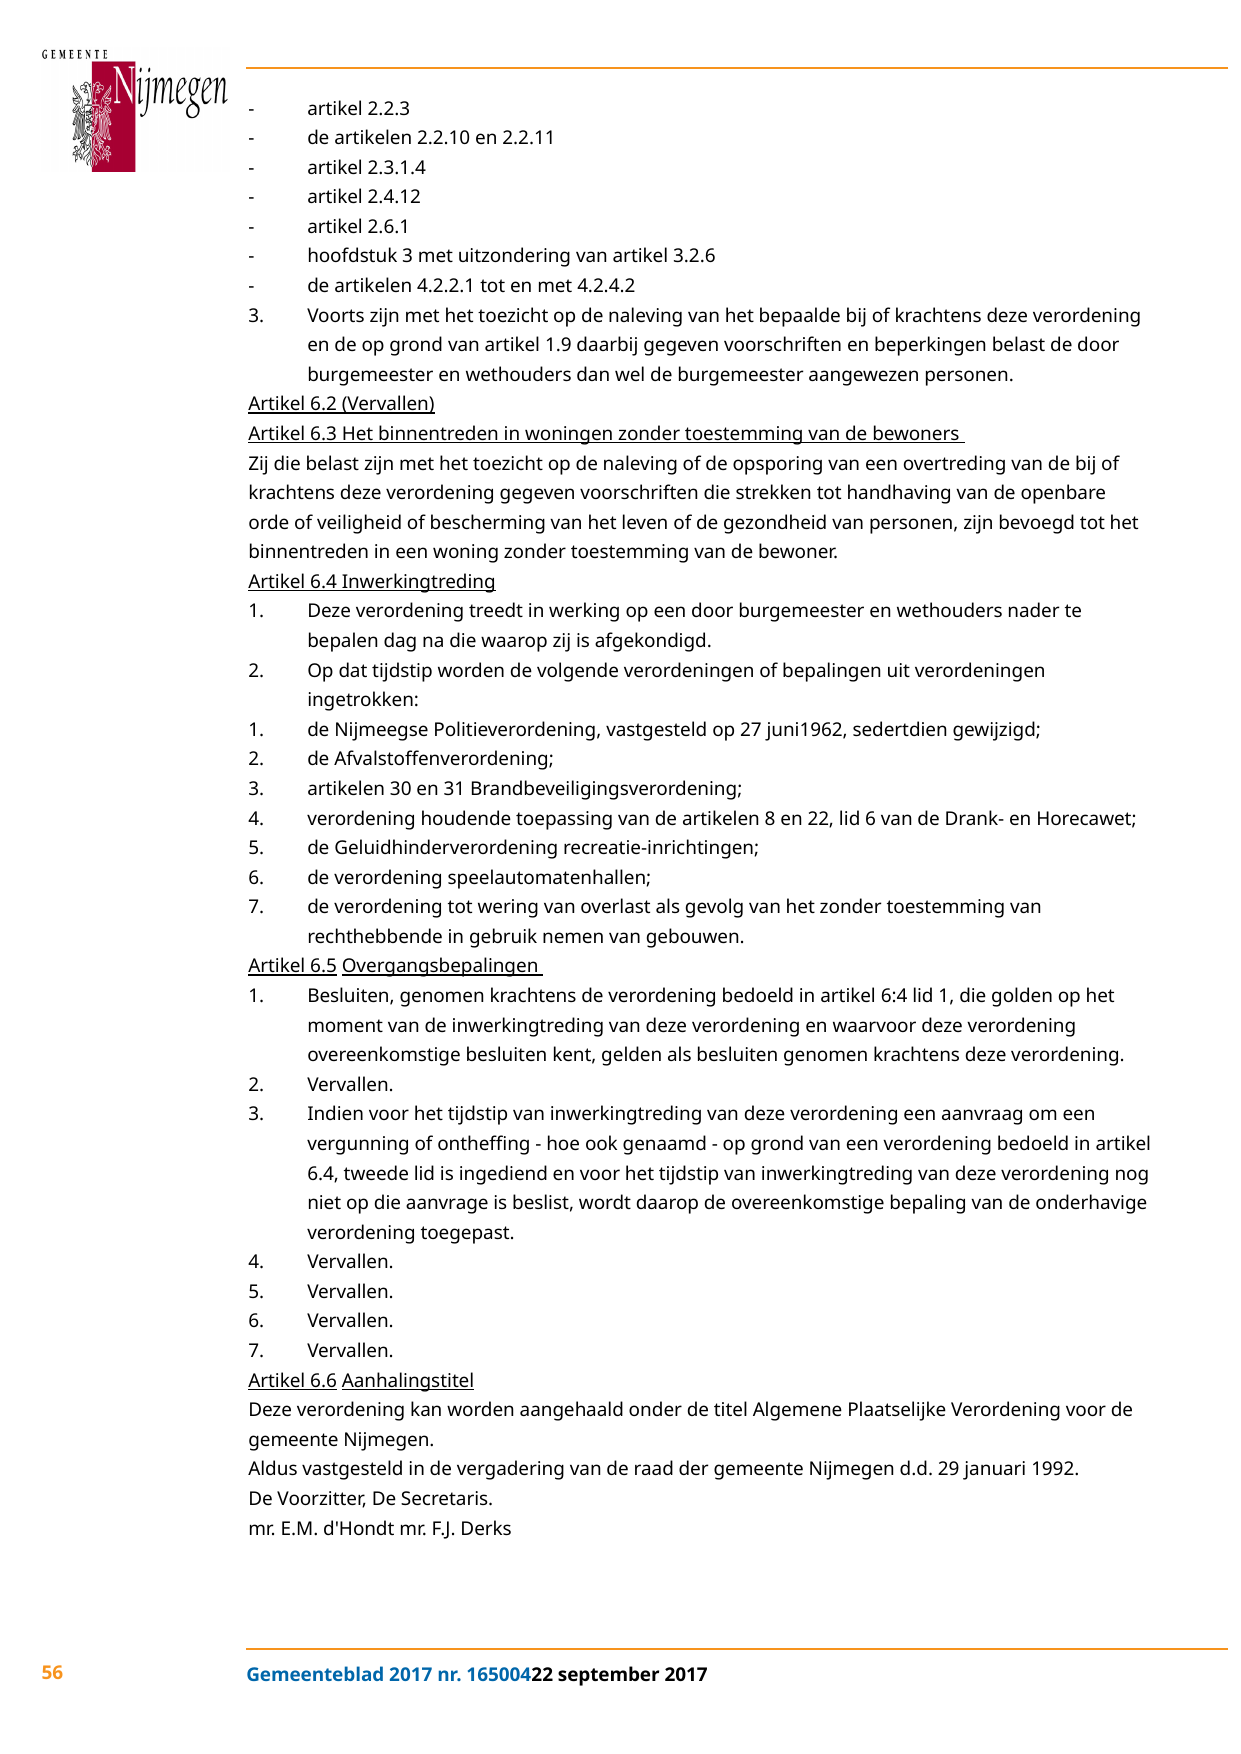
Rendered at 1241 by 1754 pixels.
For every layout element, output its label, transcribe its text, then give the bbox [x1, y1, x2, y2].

text Artikel 6.6 Aanhalingstitel [248, 1367, 1152, 1393]
list Besluiten, genomen krachtens de verordening bedoeld in artikel 6:4 lid 1, die golden op het moment van de inwerkingtreding van deze verordening en waarvoor deze verordening overeenkomstige besluiten kent, gelden als besluiten genomen krachtens deze verordening. [248, 982, 1152, 1067]
text Artikel 6.2 (Vervallen) [248, 391, 1152, 416]
list artikelen 30 en 31 Brandbeveiligingsverordening; [248, 775, 1152, 801]
list Indien voor het tijdstip van inwerkingtreding van deze verordening een aanvraag om een vergunning of ontheffing - hoe ook genaamd - op grond van een verordening bedoeld in artikel 6.4, tweede lid is ingediend en voor het tijdstip van inwerkingtreding van deze verordening nog niet op die aanvrage is beslist, wordt daarop de overeenkomstige bepaling van de onderhavige verordening toegepast. [248, 1101, 1152, 1245]
list de artikelen 2.2.10 en 2.2.11 [248, 124, 1152, 150]
list Vervallen. [248, 1248, 1152, 1274]
list de artikelen 4.2.2.1 tot en met 4.2.4.2 [248, 272, 1152, 298]
list Vervallen. [248, 1278, 1152, 1304]
text Deze verordening kan worden aangehaald onder de titel Algemene Plaatselijke Verordening voor de gemeente Nijmegen. [248, 1396, 1152, 1452]
list artikel 2.6.1 [248, 213, 1152, 239]
list de verordening tot wering van overlast als gevolg van het zonder toestemming van rechthebbende in gebruik nemen van gebouwen. [248, 893, 1152, 949]
text De Voorzitter, De Secretaris. [248, 1485, 1152, 1511]
text Artikel 6.5 Overgangsbepalingen [248, 953, 1152, 978]
text Artikel 6.4 Inwerkingtreding [248, 568, 1152, 594]
list de Nijmeegse Politieverordening, vastgesteld op 27 juni1962, sedertdien gewijzigd; [248, 716, 1152, 742]
picture [41, 47, 231, 172]
text Artikel 6.3 Het binnentreden in woningen zonder toestemming van de bewoners [248, 420, 1152, 446]
list Vervallen. [248, 1071, 1152, 1097]
list Op dat tijdstip worden de volgende verordeningen of bepalingen uit verordeningen ingetrokken: [248, 657, 1152, 712]
list Vervallen. [248, 1337, 1152, 1363]
list artikel 2.2.3 [248, 95, 1152, 121]
list Deze verordening treedt in werking op een door burgemeester en wethouders nader te bepalen dag na die waarop zij is afgekondigd. [248, 598, 1152, 653]
text Aldus vastgesteld in de vergadering van de raad der gemeente Nijmegen d.d. 29 januari 1992. [248, 1456, 1152, 1481]
text mr. E.M. d'Hondt mr. F.J. Derks [248, 1515, 1152, 1541]
list de verordening speelautomatenhallen; [248, 864, 1152, 890]
list Voorts zijn met het toezicht op de naleving van het bepaalde bij of krachtens deze verordening en de op grond van artikel 1.9 daarbij gegeven voorschriften en beperkingen belast de door burgemeester en wethouders dan wel de burgemeester aangewezen personen. [248, 302, 1152, 387]
list artikel 2.4.12 [248, 183, 1152, 209]
list Vervallen. [248, 1308, 1152, 1333]
list hoofdstuk 3 met uitzondering van artikel 3.2.6 [248, 243, 1152, 268]
list verordening houdende toepassing van de artikelen 8 en 22, lid 6 van de Drank- en Horecawet; [248, 805, 1152, 831]
text Zij die belast zijn met het toezicht op de naleving of de opsporing van een overtreding van de bij of krachtens deze verordening gegeven voorschriften die strekken tot handhaving van de openbare orde of veiligheid of bescherming van het leven of de gezondheid van personen, zijn bevoegd tot het binnentreden in een woning zonder toestemming van de bewoner. [248, 450, 1152, 564]
list de Geluidhinderverordening recreatie-inrichtingen; [248, 834, 1152, 860]
list de Afvalstoffenverordening; [248, 746, 1152, 771]
list artikel 2.3.1.4 [248, 154, 1152, 180]
